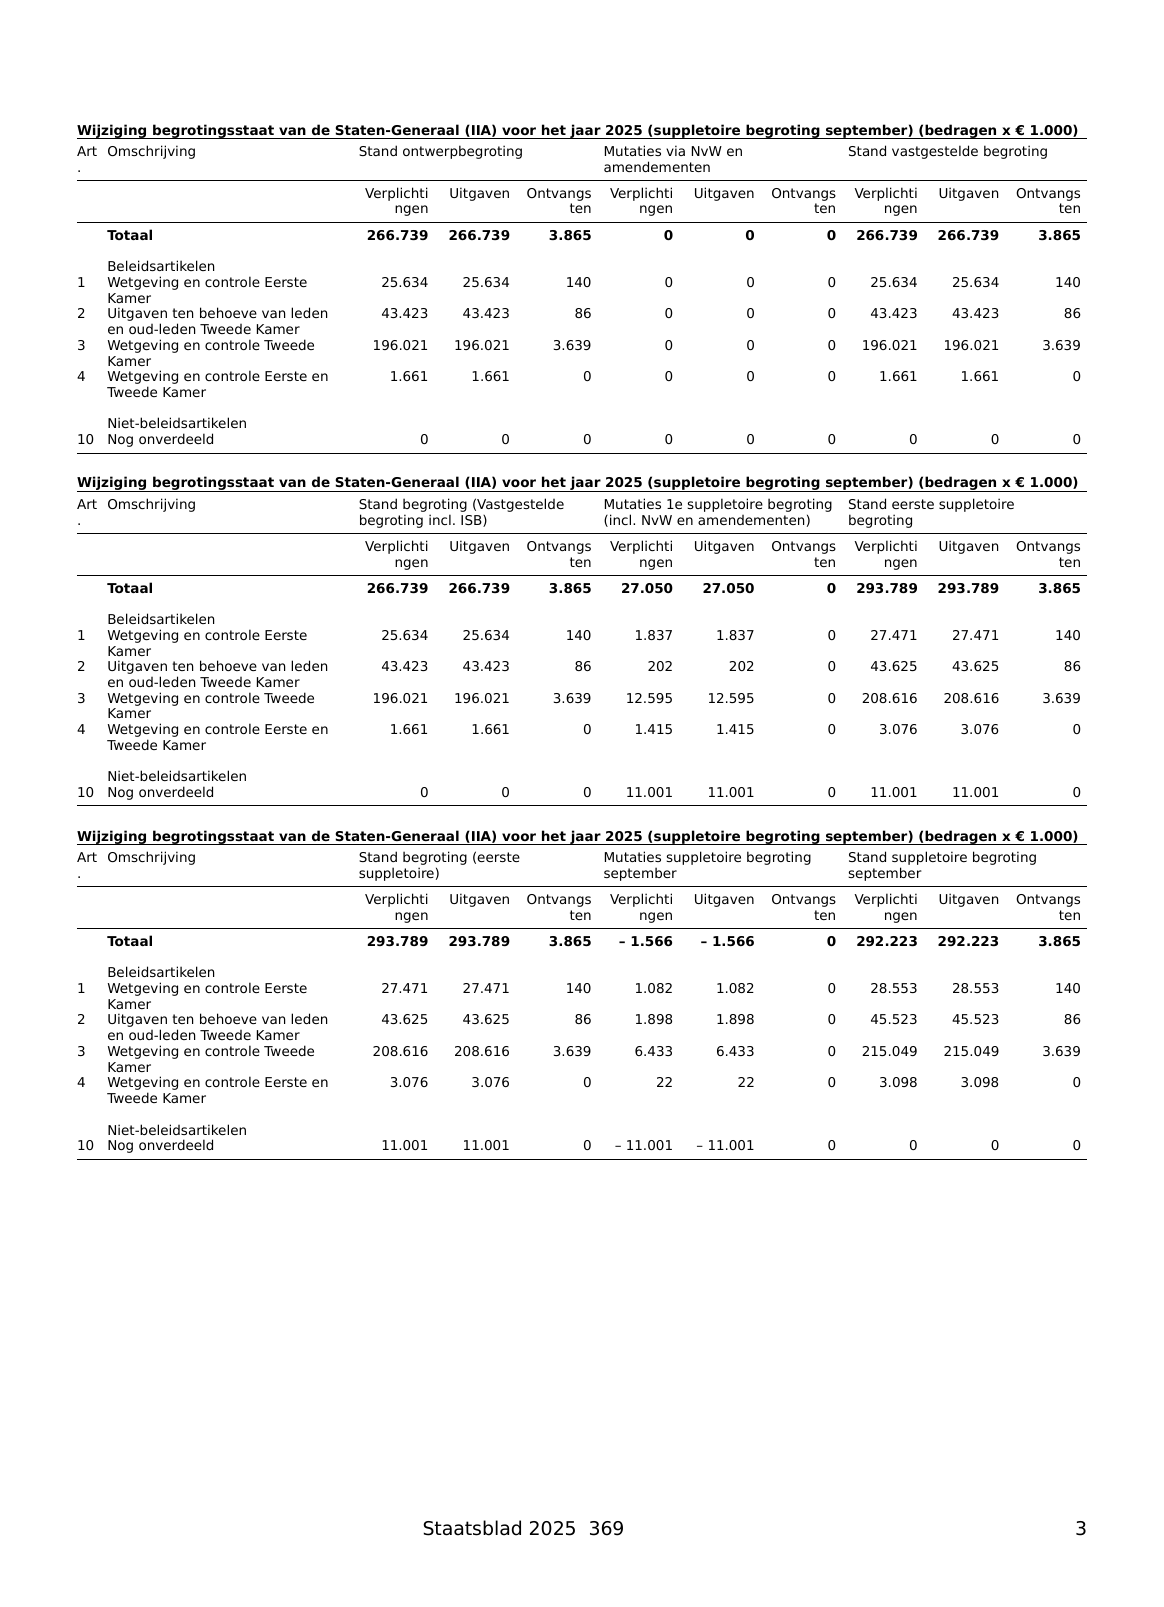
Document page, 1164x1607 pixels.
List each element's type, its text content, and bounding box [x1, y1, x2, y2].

table_cell Verplichtingen [353, 887, 434, 928]
table_cell 0 [760, 275, 842, 306]
table_cell 0 [760, 576, 842, 596]
table_cell [77, 965, 101, 981]
table_cell 196.021 [353, 338, 434, 369]
table_cell Uitgaven ten behoeve van leden en oud-leden Tweede Kamer [101, 659, 353, 691]
table_cell [679, 416, 760, 432]
table_cell 202 [679, 659, 760, 691]
table_cell [101, 243, 353, 259]
table_cell [679, 949, 760, 965]
table_cell Wetgeving en controle Tweede Kamer [101, 1044, 353, 1075]
table_cell 11.001 [842, 785, 923, 805]
table_cell [1005, 949, 1087, 965]
table_cell 28.553 [924, 981, 1005, 1012]
table_cell – 11.001 [679, 1138, 760, 1158]
table_cell [842, 416, 923, 432]
table_cell [434, 1107, 516, 1122]
table_cell Verplichtingen [597, 534, 679, 575]
table_cell 0 [597, 275, 679, 306]
table_cell Uitgaven [924, 181, 1005, 222]
table_cell [597, 416, 679, 432]
table_cell [353, 754, 434, 769]
table_cell Verplichtingen [842, 181, 923, 222]
table_cell Uitgaven ten behoeve van leden en oud-leden Tweede Kamer [101, 1012, 353, 1044]
table_cell Niet-beleidsartikelen [101, 1122, 353, 1138]
table_cell 266.739 [353, 223, 434, 243]
table_cell Beleidsartikelen [101, 259, 353, 275]
table_cell [516, 965, 597, 981]
table_cell [77, 612, 101, 628]
table_cell Nog onverdeeld [101, 1138, 353, 1158]
table_cell Stand vastgestelde begroting [842, 139, 1087, 180]
table_cell [760, 754, 842, 769]
table_cell [924, 754, 1005, 769]
table_cell 0 [760, 691, 842, 722]
table_cell [77, 243, 101, 259]
table_cell [516, 401, 597, 416]
table_cell [679, 259, 760, 275]
table_cell [760, 259, 842, 275]
table_cell 0 [760, 785, 842, 805]
table_cell [77, 401, 101, 416]
table_cell [597, 949, 679, 965]
table_cell 1.661 [353, 369, 434, 401]
table_cell 43.625 [924, 659, 1005, 691]
table_cell 3.865 [516, 223, 597, 243]
table_cell [516, 1107, 597, 1122]
table_cell 2 [77, 306, 101, 338]
table_cell 3.639 [1005, 691, 1087, 722]
table_cell Uitgaven [924, 887, 1005, 928]
table_cell [760, 612, 842, 628]
table_cell 3.639 [516, 1044, 597, 1075]
table_cell 3 [77, 338, 101, 369]
table_cell [1005, 596, 1087, 612]
table_cell 3.865 [1005, 223, 1087, 243]
table_cell Verplichtingen [353, 534, 434, 575]
table_cell 3.639 [1005, 338, 1087, 369]
table_cell [516, 596, 597, 612]
table_cell 0 [597, 369, 679, 401]
table_cell 22 [679, 1075, 760, 1107]
table_cell [842, 596, 923, 612]
table_cell 25.634 [924, 275, 1005, 306]
table_cell Ontvangsten [760, 181, 842, 222]
table_cell 10 [77, 432, 101, 452]
table_cell 196.021 [924, 338, 1005, 369]
table_cell [77, 949, 101, 965]
table_cell 3 [77, 1044, 101, 1075]
table_cell 3.098 [842, 1075, 923, 1107]
table_cell [434, 965, 516, 981]
table_cell Wetgeving en controle Eerste Kamer [101, 981, 353, 1012]
table_cell 27.050 [597, 576, 679, 596]
table_cell [679, 596, 760, 612]
table_cell [101, 887, 353, 928]
table_cell 208.616 [924, 691, 1005, 722]
table_cell 196.021 [434, 338, 516, 369]
table_cell [597, 1107, 679, 1122]
table_cell Uitgaven ten behoeve van leden en oud-leden Tweede Kamer [101, 306, 353, 338]
table_cell 0 [924, 432, 1005, 452]
table_cell 12.595 [679, 691, 760, 722]
table_cell 1.415 [679, 722, 760, 753]
table_cell Totaal [101, 576, 353, 596]
table_cell 3.076 [353, 1075, 434, 1107]
table_cell [597, 754, 679, 769]
table_cell Uitgaven [679, 534, 760, 575]
table_cell 0 [516, 369, 597, 401]
table_cell 0 [760, 306, 842, 338]
table_cell [1005, 416, 1087, 432]
table_cell Mutaties suppletoire begroting september [597, 845, 842, 886]
table_cell 208.616 [434, 1044, 516, 1075]
table_cell 43.423 [842, 306, 923, 338]
table_cell Uitgaven [434, 534, 516, 575]
table_cell 2 [77, 659, 101, 691]
table_cell [842, 1122, 923, 1138]
table_cell Totaal [101, 929, 353, 949]
table_cell [77, 596, 101, 612]
table_cell [924, 949, 1005, 965]
table_cell 202 [597, 659, 679, 691]
table_cell 43.625 [434, 1012, 516, 1044]
table_cell Uitgaven [679, 887, 760, 928]
table_cell 43.423 [434, 659, 516, 691]
table_cell 3.865 [1005, 929, 1087, 949]
table_cell Stand eerste suppletoire begroting [842, 492, 1087, 533]
table_cell [679, 754, 760, 769]
table_cell 27.471 [924, 628, 1005, 659]
table_cell 0 [1005, 1075, 1087, 1107]
table_cell [1005, 612, 1087, 628]
table_cell 25.634 [842, 275, 923, 306]
table_cell 0 [597, 223, 679, 243]
table_cell 1 [77, 981, 101, 1012]
table_cell 0 [760, 628, 842, 659]
table_cell [101, 596, 353, 612]
table_cell [434, 612, 516, 628]
table_cell Mutaties via NvW en amendementen [597, 139, 842, 180]
table_cell Ontvangsten [1005, 887, 1087, 928]
table_cell 0 [434, 785, 516, 805]
table_cell [516, 259, 597, 275]
table_cell [842, 259, 923, 275]
table_cell 45.523 [924, 1012, 1005, 1044]
table_cell [353, 259, 434, 275]
table_cell [516, 612, 597, 628]
table_cell [1005, 965, 1087, 981]
table_cell [77, 534, 101, 575]
table_cell 3.865 [516, 576, 597, 596]
table_cell [597, 259, 679, 275]
table_cell Uitgaven [924, 534, 1005, 575]
table_cell [516, 769, 597, 785]
table_cell Art. [77, 492, 101, 533]
table_cell [353, 1107, 434, 1122]
table_cell 0 [760, 981, 842, 1012]
table_cell Wetgeving en controle Eerste en Tweede Kamer [101, 722, 353, 753]
table_cell 293.789 [353, 929, 434, 949]
table_cell 0 [679, 432, 760, 452]
table_cell 140 [516, 628, 597, 659]
table_cell – 11.001 [597, 1138, 679, 1158]
table_cell 4 [77, 369, 101, 401]
table_cell 140 [1005, 275, 1087, 306]
table_cell 0 [597, 432, 679, 452]
table_cell 0 [760, 722, 842, 753]
table_cell 27.471 [842, 628, 923, 659]
table_cell [924, 243, 1005, 259]
table_cell [842, 754, 923, 769]
table_cell 86 [516, 1012, 597, 1044]
table_header Wijziging begrotingsstaat van de Staten-Generaal (IIA) voor het jaar 2025 (suppletoire begroting september) (bedragen x € 1.000) [77, 475, 1087, 491]
table_cell [760, 401, 842, 416]
table_cell – 1.566 [679, 929, 760, 949]
table_cell 43.625 [353, 1012, 434, 1044]
table_cell [842, 949, 923, 965]
table_cell Beleidsartikelen [101, 612, 353, 628]
table_cell 0 [760, 1075, 842, 1107]
table_cell Beleidsartikelen [101, 965, 353, 981]
table_cell 3.865 [516, 929, 597, 949]
table_cell [924, 769, 1005, 785]
table_cell [760, 596, 842, 612]
table_cell [924, 1122, 1005, 1138]
table_cell [760, 949, 842, 965]
table_cell [842, 243, 923, 259]
table_cell [924, 596, 1005, 612]
table_cell 11.001 [679, 785, 760, 805]
table_cell [516, 754, 597, 769]
table_cell 25.634 [353, 628, 434, 659]
table_cell [1005, 769, 1087, 785]
table_cell Uitgaven [434, 887, 516, 928]
table_cell [924, 1107, 1005, 1122]
table_cell [679, 243, 760, 259]
table_cell 0 [679, 338, 760, 369]
table_cell [77, 1122, 101, 1138]
table_cell 0 [760, 1012, 842, 1044]
table_cell [679, 1107, 760, 1122]
table_cell 1.837 [679, 628, 760, 659]
table_cell [434, 243, 516, 259]
table_cell – 1.566 [597, 929, 679, 949]
table_cell 0 [1005, 369, 1087, 401]
table_cell 1 [77, 275, 101, 306]
table_cell 293.789 [842, 576, 923, 596]
table_cell 86 [1005, 1012, 1087, 1044]
table_cell [597, 401, 679, 416]
table_cell Uitgaven [434, 181, 516, 222]
table_cell [101, 949, 353, 965]
table_cell 43.625 [842, 659, 923, 691]
table_cell [101, 181, 353, 222]
table_cell 45.523 [842, 1012, 923, 1044]
table_cell [434, 416, 516, 432]
table_cell 196.021 [842, 338, 923, 369]
table_cell Niet-beleidsartikelen [101, 769, 353, 785]
table_cell [1005, 1122, 1087, 1138]
table_cell 140 [516, 275, 597, 306]
table_cell 3.098 [924, 1075, 1005, 1107]
table_cell [597, 965, 679, 981]
table_cell [434, 949, 516, 965]
table_cell 22 [597, 1075, 679, 1107]
table_cell [679, 965, 760, 981]
table_cell [597, 612, 679, 628]
table_cell 266.739 [434, 223, 516, 243]
table_cell Wetgeving en controle Tweede Kamer [101, 338, 353, 369]
table_cell 25.634 [434, 628, 516, 659]
table_cell Nog onverdeeld [101, 432, 353, 452]
table_cell [679, 1122, 760, 1138]
table_cell 3.076 [924, 722, 1005, 753]
table_cell [434, 596, 516, 612]
table_cell Wetgeving en controle Eerste en Tweede Kamer [101, 1075, 353, 1107]
table_cell 43.423 [434, 306, 516, 338]
table_cell 27.471 [434, 981, 516, 1012]
table_cell 1.661 [434, 369, 516, 401]
table_cell 208.616 [353, 1044, 434, 1075]
table_cell [101, 401, 353, 416]
table_cell 140 [1005, 981, 1087, 1012]
table_cell [760, 769, 842, 785]
table_cell 11.001 [924, 785, 1005, 805]
table_cell [924, 416, 1005, 432]
table_cell 196.021 [434, 691, 516, 722]
table_cell [924, 259, 1005, 275]
table_cell [760, 1107, 842, 1122]
table_cell Ontvangsten [760, 887, 842, 928]
table_cell 140 [516, 981, 597, 1012]
table_cell [353, 612, 434, 628]
table_cell Art. [77, 845, 101, 886]
table_cell [77, 416, 101, 432]
table_cell [434, 754, 516, 769]
table_cell [353, 401, 434, 416]
table_cell [924, 612, 1005, 628]
table_cell [434, 769, 516, 785]
table_cell 2 [77, 1012, 101, 1044]
table_cell [924, 965, 1005, 981]
table_cell 11.001 [353, 1138, 434, 1158]
table_cell [1005, 259, 1087, 275]
table_cell Omschrijving [101, 492, 353, 533]
table_cell [77, 929, 101, 949]
table_cell [679, 401, 760, 416]
table_cell 11.001 [597, 785, 679, 805]
table_cell 86 [516, 659, 597, 691]
table_cell Art. [77, 139, 101, 180]
table_cell [516, 949, 597, 965]
table_cell 6.433 [679, 1044, 760, 1075]
table_cell [77, 259, 101, 275]
table_cell 1.082 [597, 981, 679, 1012]
table_cell 0 [353, 785, 434, 805]
table_cell [434, 401, 516, 416]
table_cell 0 [760, 338, 842, 369]
table_cell Verplichtingen [597, 181, 679, 222]
table_cell 11.001 [434, 1138, 516, 1158]
table_cell [353, 243, 434, 259]
table_cell Ontvangsten [1005, 534, 1087, 575]
table_cell 0 [760, 1044, 842, 1075]
table_cell [353, 416, 434, 432]
table_cell Nog onverdeeld [101, 785, 353, 805]
table_cell [101, 1107, 353, 1122]
table_cell Stand begroting (Vastgestelde begroting incl. ISB) [353, 492, 597, 533]
table_cell [842, 401, 923, 416]
table_cell Stand begroting (eerste suppletoire) [353, 845, 597, 886]
table_cell 0 [1005, 785, 1087, 805]
table_cell 140 [1005, 628, 1087, 659]
table_cell 3 [77, 691, 101, 722]
table_cell 0 [760, 369, 842, 401]
table_cell 293.789 [434, 929, 516, 949]
table_cell Ontvangsten [1005, 181, 1087, 222]
table_cell [77, 769, 101, 785]
table_cell 86 [1005, 306, 1087, 338]
table_cell 0 [760, 432, 842, 452]
table_cell 0 [924, 1138, 1005, 1158]
table_cell 43.423 [924, 306, 1005, 338]
table_cell 25.634 [353, 275, 434, 306]
table_cell [516, 1122, 597, 1138]
table_cell [924, 401, 1005, 416]
table_cell 3.639 [516, 338, 597, 369]
table_cell 0 [516, 1138, 597, 1158]
table_cell [516, 243, 597, 259]
table_cell [1005, 1107, 1087, 1122]
table_cell 215.049 [842, 1044, 923, 1075]
table_cell [77, 754, 101, 769]
table_cell 1.661 [924, 369, 1005, 401]
table_cell [353, 1122, 434, 1138]
table_cell 10 [77, 785, 101, 805]
table_cell 0 [597, 338, 679, 369]
table_cell Totaal [101, 223, 353, 243]
table_cell 0 [842, 1138, 923, 1158]
table_cell 0 [516, 785, 597, 805]
table_cell [77, 1107, 101, 1122]
table_cell [353, 596, 434, 612]
table_cell 86 [1005, 659, 1087, 691]
table_cell 266.739 [353, 576, 434, 596]
table_cell Wetgeving en controle Eerste Kamer [101, 275, 353, 306]
table_cell [353, 965, 434, 981]
table_cell 208.616 [842, 691, 923, 722]
table_cell 1.898 [597, 1012, 679, 1044]
table_cell Mutaties 1e suppletoire begroting (incl. NvW en amendementen) [597, 492, 842, 533]
table_cell 266.739 [434, 576, 516, 596]
table_cell [353, 769, 434, 785]
table_cell 27.050 [679, 576, 760, 596]
table_cell 0 [679, 223, 760, 243]
table_cell 0 [760, 1138, 842, 1158]
table_cell Wetgeving en controle Eerste en Tweede Kamer [101, 369, 353, 401]
table_cell 1.898 [679, 1012, 760, 1044]
table_cell 25.634 [434, 275, 516, 306]
table_cell 266.739 [842, 223, 923, 243]
table_cell 3.865 [1005, 576, 1087, 596]
table_cell [597, 243, 679, 259]
table_cell [516, 416, 597, 432]
table_cell 4 [77, 1075, 101, 1107]
table_cell [1005, 401, 1087, 416]
table_cell [434, 259, 516, 275]
table_cell Ontvangsten [516, 534, 597, 575]
table_cell [760, 243, 842, 259]
table_cell [101, 534, 353, 575]
table_cell 1.837 [597, 628, 679, 659]
table_cell [77, 576, 101, 596]
table_cell Omschrijving [101, 845, 353, 886]
table_cell [1005, 754, 1087, 769]
table_cell 293.789 [924, 576, 1005, 596]
table_cell 28.553 [842, 981, 923, 1012]
table_cell 1 [77, 628, 101, 659]
table_cell Stand suppletoire begroting september [842, 845, 1087, 886]
table_cell Verplichtingen [353, 181, 434, 222]
table_cell 12.595 [597, 691, 679, 722]
table_cell [353, 949, 434, 965]
table_cell Verplichtingen [597, 887, 679, 928]
table_cell [77, 887, 101, 928]
table_cell Niet-beleidsartikelen [101, 416, 353, 432]
table_cell 0 [760, 223, 842, 243]
table_cell Stand ontwerpbegroting [353, 139, 597, 180]
table_cell 0 [597, 306, 679, 338]
table_cell [842, 1107, 923, 1122]
table_header Wijziging begrotingsstaat van de Staten-Generaal (IIA) voor het jaar 2025 (suppletoire begroting september) (bedragen x € 1.000) [77, 122, 1087, 138]
table_cell 3.639 [516, 691, 597, 722]
table_cell 27.471 [353, 981, 434, 1012]
table_cell 0 [679, 369, 760, 401]
table_cell 3.076 [842, 722, 923, 753]
table_cell Uitgaven [679, 181, 760, 222]
table_cell [77, 181, 101, 222]
table_cell [760, 1122, 842, 1138]
table_cell 292.223 [924, 929, 1005, 949]
table_cell [597, 596, 679, 612]
table_cell Wetgeving en controle Tweede Kamer [101, 691, 353, 722]
table_cell Omschrijving [101, 139, 353, 180]
table_cell [597, 1122, 679, 1138]
table_cell Wetgeving en controle Eerste Kamer [101, 628, 353, 659]
table_cell 1.415 [597, 722, 679, 753]
table_header Wijziging begrotingsstaat van de Staten-Generaal (IIA) voor het jaar 2025 (suppletoire begroting september) (bedragen x € 1.000) [77, 828, 1087, 844]
table_cell Ontvangsten [516, 887, 597, 928]
table_cell 0 [679, 275, 760, 306]
table_cell 0 [679, 306, 760, 338]
table_cell Ontvangsten [516, 181, 597, 222]
table_cell [1005, 243, 1087, 259]
table_cell [679, 612, 760, 628]
table_cell 1.661 [353, 722, 434, 753]
table_cell 0 [1005, 432, 1087, 452]
table_cell [842, 769, 923, 785]
table_cell [597, 769, 679, 785]
table_cell Verplichtingen [842, 887, 923, 928]
table_cell 0 [353, 432, 434, 452]
table_cell 0 [516, 722, 597, 753]
table_cell 0 [760, 929, 842, 949]
table_cell [760, 416, 842, 432]
table_cell 43.423 [353, 306, 434, 338]
table_cell 10 [77, 1138, 101, 1158]
table_cell 0 [1005, 1138, 1087, 1158]
table_cell 0 [516, 1075, 597, 1107]
table_cell 3.639 [1005, 1044, 1087, 1075]
table_cell 1.661 [434, 722, 516, 753]
table_cell 266.739 [924, 223, 1005, 243]
table_cell [842, 612, 923, 628]
table_cell 0 [516, 432, 597, 452]
table_cell 43.423 [353, 659, 434, 691]
table_cell 292.223 [842, 929, 923, 949]
table_cell 4 [77, 722, 101, 753]
table_cell 3.076 [434, 1075, 516, 1107]
table_cell 1.661 [842, 369, 923, 401]
table_cell [101, 754, 353, 769]
table_cell 6.433 [597, 1044, 679, 1075]
table_cell [434, 1122, 516, 1138]
table_cell 0 [434, 432, 516, 452]
table_cell [760, 965, 842, 981]
table_cell 215.049 [924, 1044, 1005, 1075]
table_cell 0 [760, 659, 842, 691]
table_cell 1.082 [679, 981, 760, 1012]
table_cell Verplichtingen [842, 534, 923, 575]
table_cell 0 [1005, 722, 1087, 753]
table_cell 86 [516, 306, 597, 338]
table_cell [77, 223, 101, 243]
table_cell [842, 965, 923, 981]
table_cell Ontvangsten [760, 534, 842, 575]
table_cell [679, 769, 760, 785]
table_cell 196.021 [353, 691, 434, 722]
table_cell 0 [842, 432, 923, 452]
